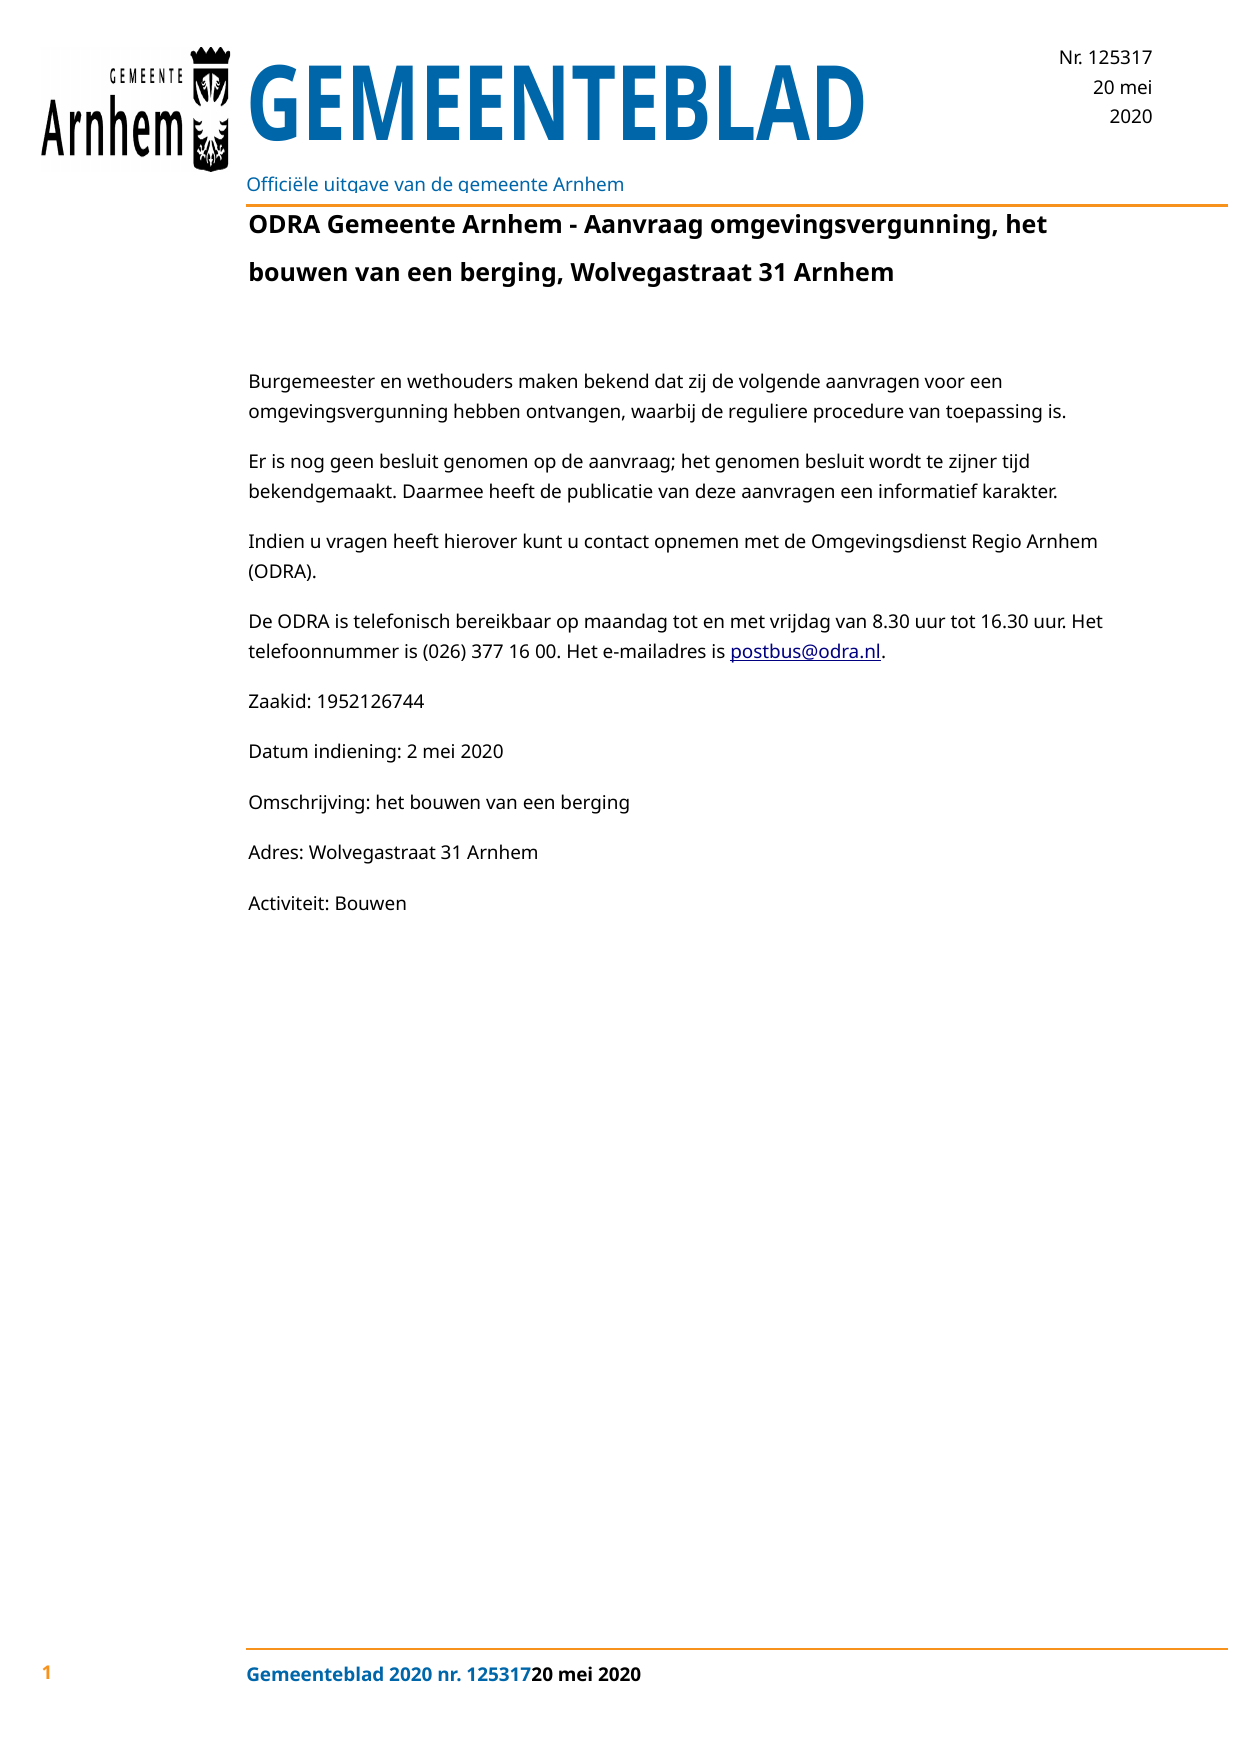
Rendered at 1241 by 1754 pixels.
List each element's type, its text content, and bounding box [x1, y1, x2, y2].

picture [41, 47, 231, 172]
text Zaakid: 1952126744 [248, 688, 1152, 714]
text Activiteit: Bouwen [248, 890, 1152, 916]
text Omschrijving: het bouwen van een berging [248, 789, 1152, 815]
text Indien u vragen heeft hierover kunt u contact opnemen met de Omgevingsdienst Regio Arnhem (ODRA). [248, 528, 1152, 584]
text Burgemeester en wethouders maken bekend dat zij de volgende aanvragen voor een omgevingsvergunning hebben ontvangen, waarbij de reguliere procedure van toepassing is. [248, 368, 1152, 424]
text Datum indiening: 2 mei 2020 [248, 739, 1152, 764]
text Adres: Wolvegastraat 31 Arnhem [248, 839, 1152, 865]
text ODRA Gemeente Arnhem - Aanvraag omgevingsvergunning, het bouwen van een berging, Wolvegastraat 31 Arnhem [248, 207, 1152, 288]
text Er is nog geen besluit genomen op de aanvraag; het genomen besluit wordt te zijner tijd bekendgemaakt. Daarmee heeft de publicatie van deze aanvragen een informatief karakter. [248, 448, 1152, 504]
text De ODRA is telefonisch bereikbaar op maandag tot en met vrijdag van 8.30 uur tot 16.30 uur. Het telefoonnummer is (026) 377 16 00. Het e-mailadres is postbus@odra.nl. [248, 608, 1152, 664]
